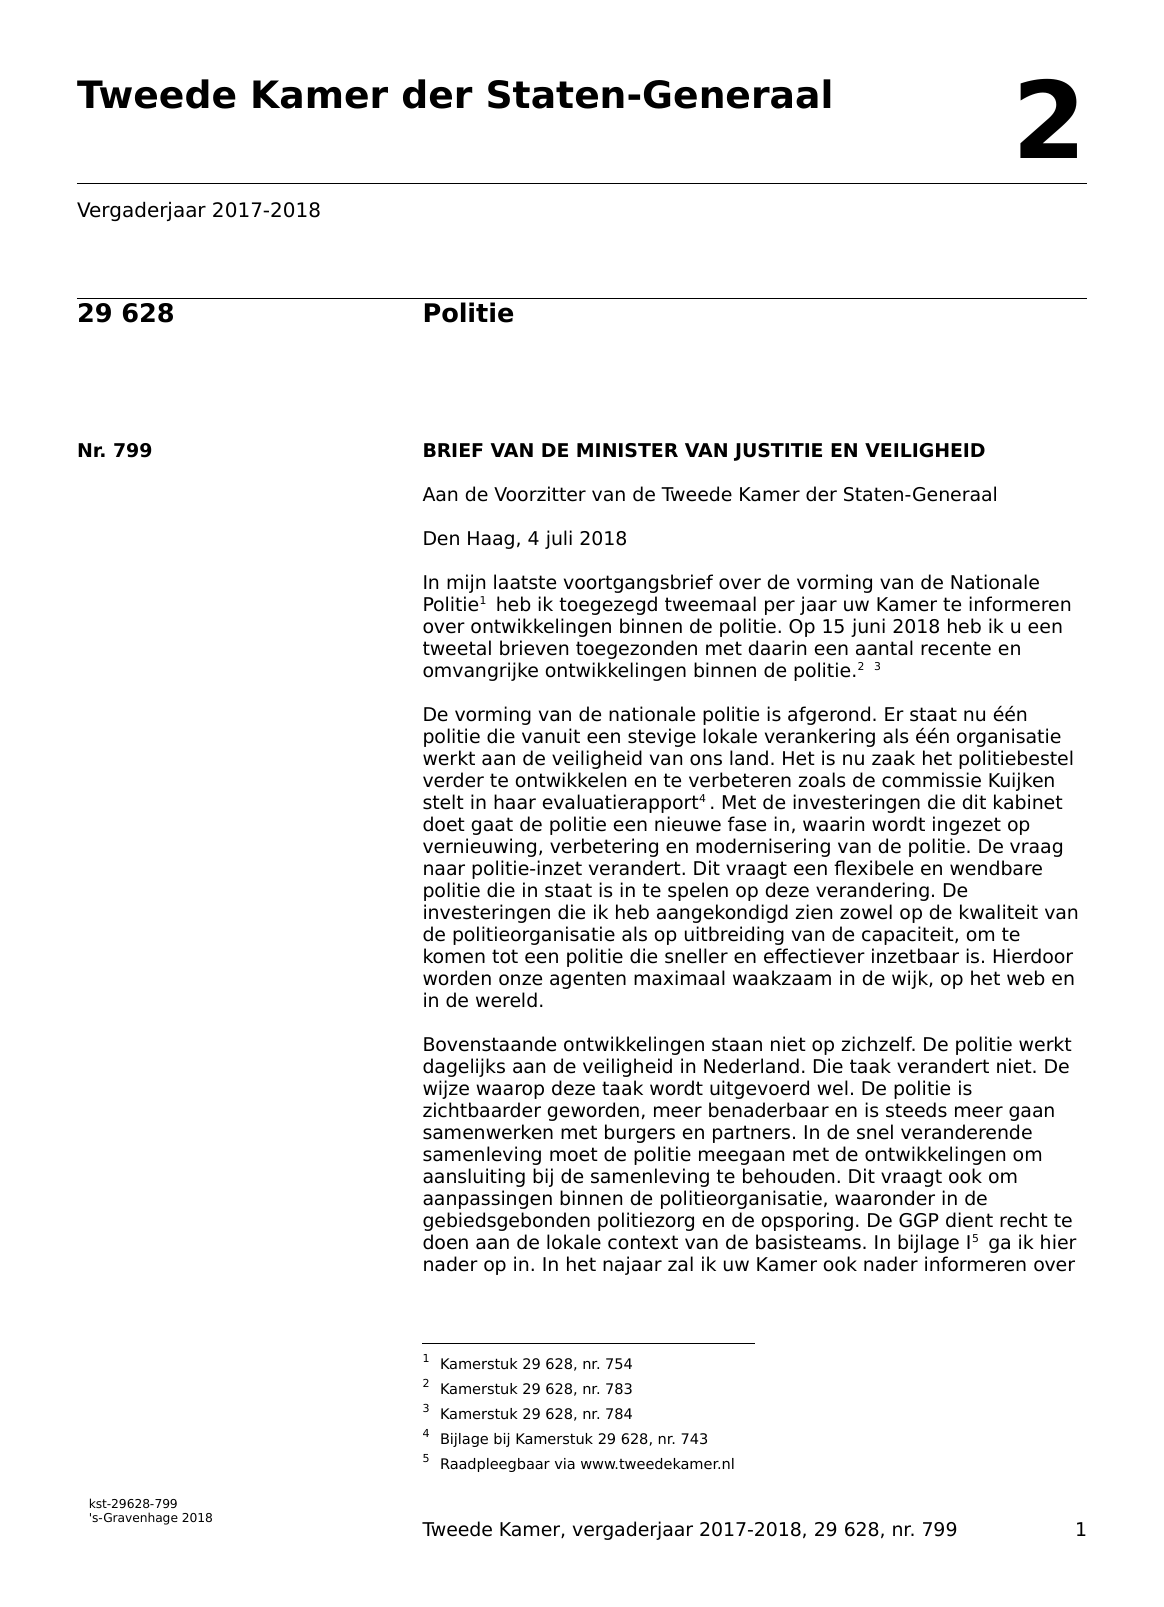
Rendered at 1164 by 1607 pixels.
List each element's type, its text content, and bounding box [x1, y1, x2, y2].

text De vorming van de nationale politie is afgerond. Er staat nu één politie die vanuit een stevige lokale verankering als één organisatie werkt aan de veiligheid van ons land. Het is nu zaak het politiebestel verder te ontwikkelen en te verbeteren zoals de commissie Kuijken stelt in haar evaluatierapport. Met de investeringen die dit kabinet doet gaat de politie een nieuwe fase in, waarin wordt ingezet op vernieuwing, verbetering en modernisering van de politie. De vraag naar politie-inzet verandert. Dit vraagt een flexibele en wendbare politie die in staat is in te spelen op deze verandering. De investeringen die ik heb aangekondigd zien zowel op de kwaliteit van de politieorganisatie als op uitbreiding van de capaciteit, om te komen tot een politie die sneller en effectiever inzetbaar is. Hierdoor worden onze agenten maximaal waakzaam in de wijk, op het web en in de wereld. [422, 704, 1087, 1012]
table_cell Vergaderjaar 2017-2018 [77, 184, 1087, 298]
text Aan de Voorzitter van de Tweede Kamer der Staten-Generaal [422, 484, 1087, 506]
table_header Tweede Kamer der Staten-Generaal [77, 59, 886, 183]
text 's-Gravenhage 2018 [88, 1511, 323, 1525]
text Kamerstuk 29 628, nr. 754 [422, 1352, 1087, 1374]
text In mijn laatste voortgangsbrief over de vorming van de Nationale Politie heb ik toegezegd tweemaal per jaar uw Kamer te informeren over ontwikkelingen binnen de politie. Op 15 juni 2018 heb ik u een tweetal brieven toegezonden met daarin een aantal recente en omvangrijke ontwikkelingen binnen de politie. [422, 572, 1087, 682]
text Kamerstuk 29 628, nr. 784 [422, 1402, 1087, 1424]
text Den Haag, 4 juli 2018 [422, 528, 1087, 550]
table_header 2 [886, 59, 1087, 183]
text kst-29628-799 [88, 1497, 323, 1511]
subtitle Nr. 799 BRIEF VAN DE MINISTER VAN JUSTITIE EN VEILIGHEID [77, 440, 1087, 462]
text Kamerstuk 29 628, nr. 783 [422, 1377, 1087, 1399]
text Bijlage bij Kamerstuk 29 628, nr. 743 [422, 1427, 1087, 1449]
subtitle 29 628 Politie [77, 299, 1087, 329]
text Bovenstaande ontwikkelingen staan niet op zichzelf. De politie werkt dagelijks aan de veiligheid in Nederland. Die taak verandert niet. De wijze waarop deze taak wordt uitgevoerd wel. De politie is zichtbaarder geworden, meer benaderbaar en is steeds meer gaan samenwerken met burgers en partners. In de snel veranderende samenleving moet de politie meegaan met de ontwikkelingen om aansluiting bij de samenleving te behouden. Dit vraagt ook om aanpassingen binnen de politieorganisatie, waaronder in de gebiedsgebonden politiezorg en de opsporing. De GGP dient recht te doen aan de lokale context van de basisteams. In bijlage I ga ik hier nader op in. In het najaar zal ik uw Kamer ook nader informeren over [422, 1034, 1087, 1276]
text Raadpleegbaar via www.tweedekamer.nl [422, 1452, 1087, 1474]
